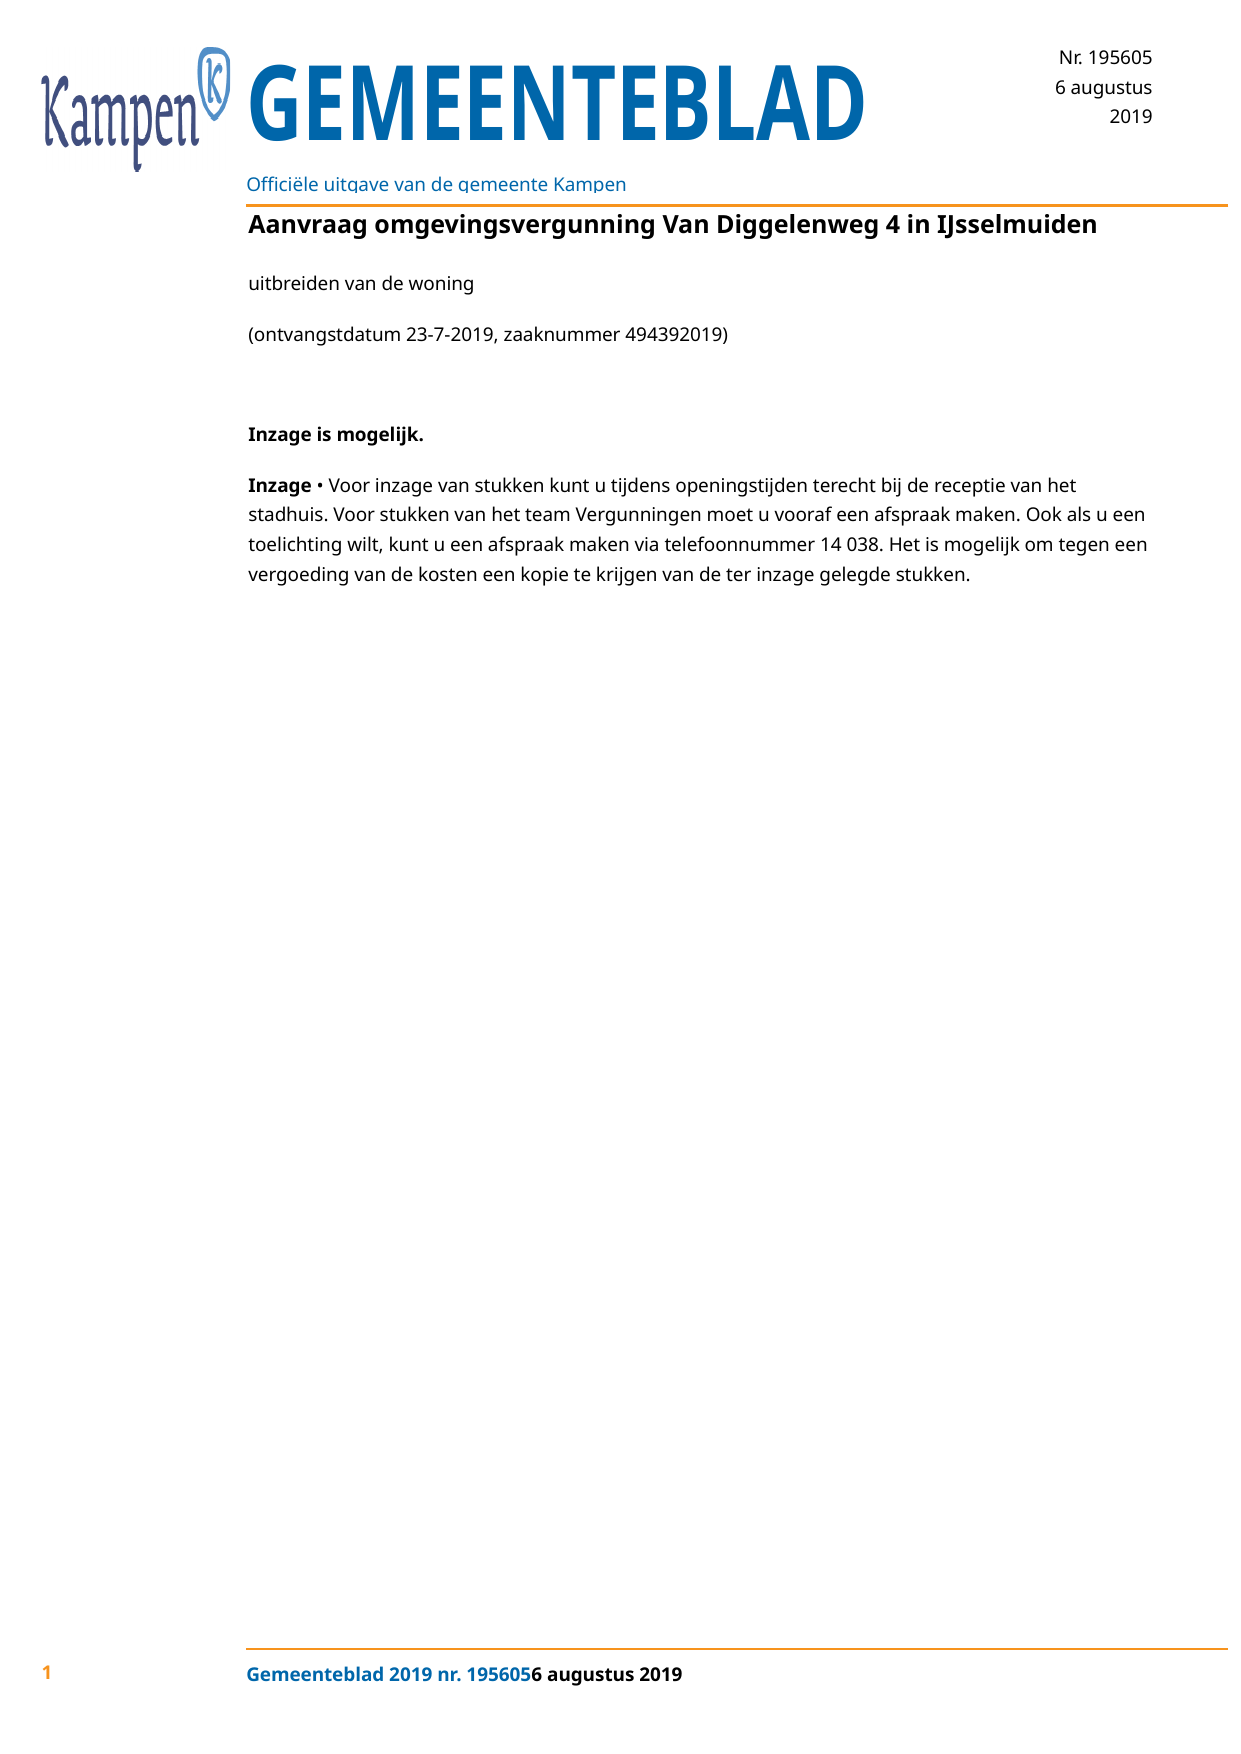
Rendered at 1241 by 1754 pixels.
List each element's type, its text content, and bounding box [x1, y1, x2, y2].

picture [41, 47, 231, 172]
text (ontvangstdatum 23-7-2019, zaaknummer 494392019) [248, 321, 1152, 346]
text Aanvraag omgevingsvergunning Van Diggelenweg 4 in IJsselmuiden [248, 207, 1152, 241]
text Inzage is mogelijk. [248, 422, 1152, 447]
text Inzage • Voor inzage van stukken kunt u tijdens openingstijden terecht bij de receptie van het stadhuis. Voor stukken van het team Vergunningen moet u vooraf een afspraak maken. Ook als u een toelichting wilt, kunt u een afspraak maken via telefoonnummer 14 038. Het is mogelijk om tegen een vergoeding van de kosten een kopie te krijgen van de ter inzage gelegde stukken. [248, 472, 1152, 586]
text uitbreiden van de woning [248, 270, 1152, 296]
